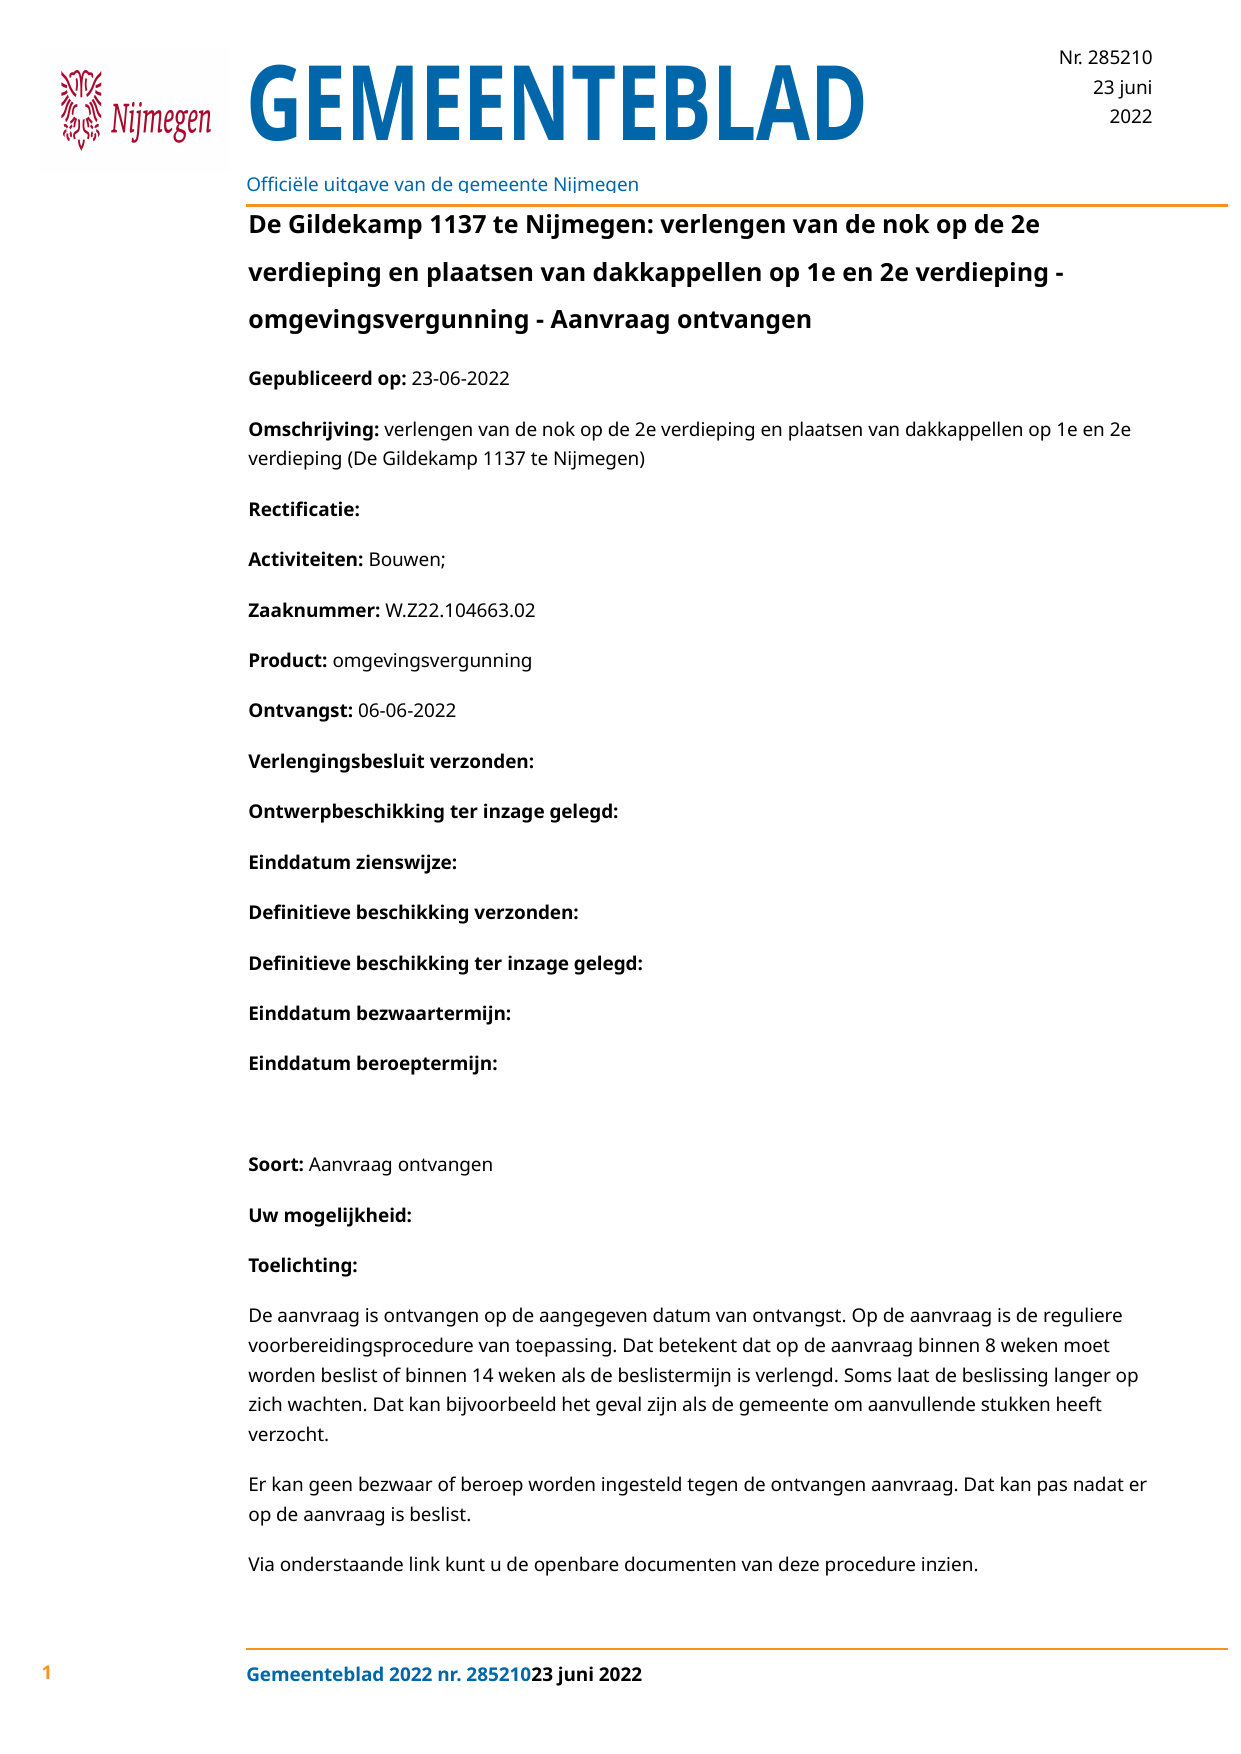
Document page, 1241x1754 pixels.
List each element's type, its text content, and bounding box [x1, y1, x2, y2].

text Zaaknummer: W.Z22.104663.02 [248, 597, 1152, 622]
text De Gildekamp 1137 te Nijmegen: verlengen van de nok op de 2e verdieping en plaatsen van dakkappellen op 1e en 2e verdieping - omgevingsvergunning - Aanvraag ontvangen [248, 207, 1152, 336]
text Gepubliceerd op: 23-06-2022 [248, 366, 1152, 391]
text Einddatum bezwaartermijn: [248, 1000, 1152, 1026]
text Omschrijving: verlengen van de nok op de 2e verdieping en plaatsen van dakkappellen op 1e en 2e verdieping (De Gildekamp 1137 te Nijmegen) [248, 416, 1152, 471]
text Ontwerpbeschikking ter inzage gelegd: [248, 798, 1152, 824]
text Rectificatie: [248, 496, 1152, 522]
text Einddatum zienswijze: [248, 849, 1152, 874]
text Uw mogelijkheid: [248, 1202, 1152, 1227]
text Via onderstaande link kunt u de openbare documenten van deze procedure inzien. [248, 1551, 1152, 1577]
text Soort: Aanvraag ontvangen [248, 1151, 1152, 1177]
text Definitieve beschikking ter inzage gelegd: [248, 950, 1152, 975]
text Einddatum beroeptermijn: [248, 1051, 1152, 1076]
text Er kan geen bezwaar of beroep worden ingesteld tegen de ontvangen aanvraag. Dat kan pas nadat er op de aanvraag is beslist. [248, 1471, 1152, 1527]
text Activiteiten: Bouwen; [248, 546, 1152, 572]
text Verlengingsbesluit verzonden: [248, 748, 1152, 774]
picture [41, 47, 231, 172]
text Ontvangst: 06-06-2022 [248, 698, 1152, 723]
text Toelichting: [248, 1252, 1152, 1278]
text De aanvraag is ontvangen op de aangegeven datum van ontvangst. Op de aanvraag is de reguliere voorbereidingsprocedure van toepassing. Dat betekent dat op de aanvraag binnen 8 weken moet worden beslist of binnen 14 weken als de beslistermijn is verlengd. Soms laat de beslissing langer op zich wachten. Dat kan bijvoorbeeld het geval zijn als de gemeente om aanvullende stukken heeft verzocht. [248, 1303, 1152, 1447]
text Product: omgevingsvergunning [248, 647, 1152, 673]
text Definitieve beschikking verzonden: [248, 899, 1152, 925]
